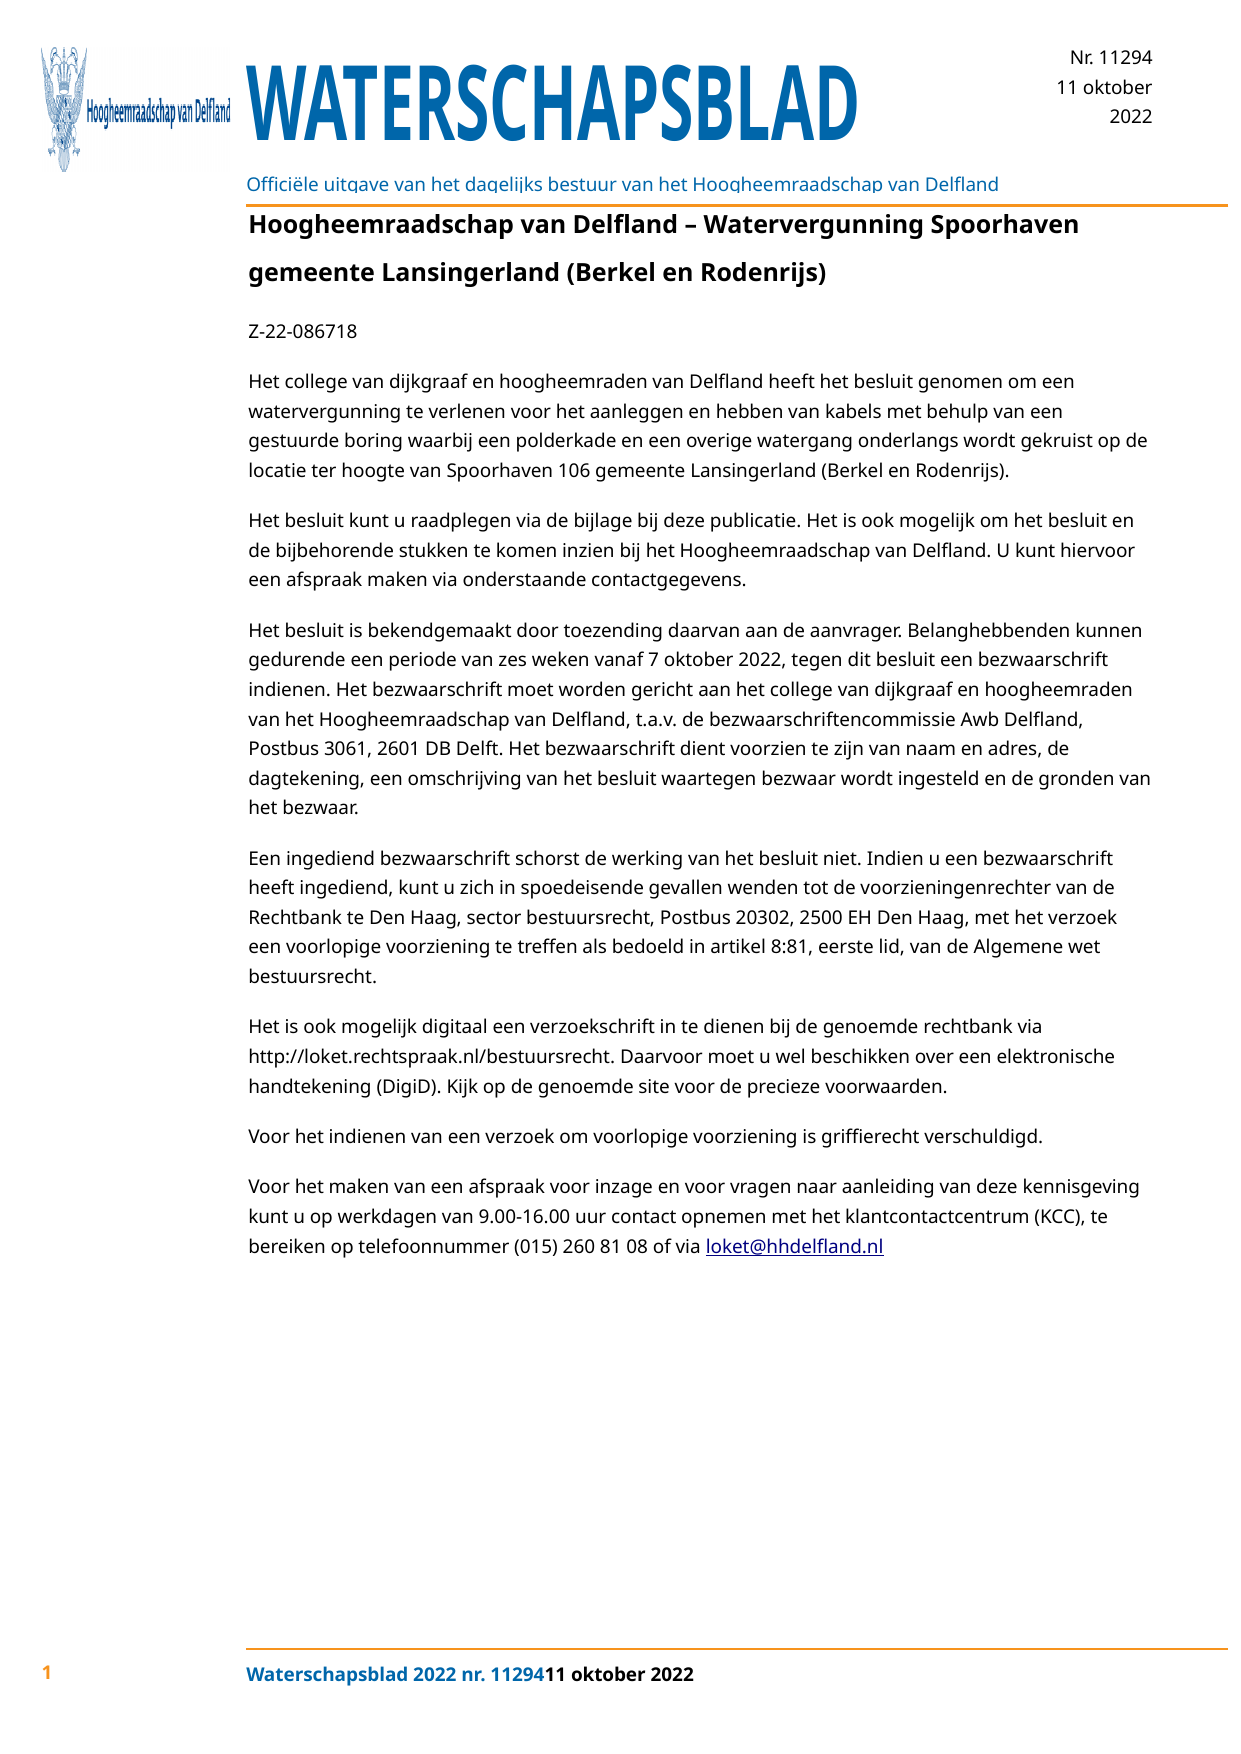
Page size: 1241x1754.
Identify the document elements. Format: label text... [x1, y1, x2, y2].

text Een ingediend bezwaarschrift schorst de werking van het besluit niet. Indien u een bezwaarschrift heeft ingediend, kunt u zich in spoedeisende gevallen wenden tot de voorzieningenrechter van de Rechtbank te Den Haag, sector bestuursrecht, Postbus 20302, 2500 EH Den Haag, met het verzoek een voorlopige voorziening te treffen als bedoeld in artikel 8:81, eerste lid, van de Algemene wet bestuursrecht. [248, 845, 1152, 989]
text Z-22-086718 [248, 318, 1152, 344]
text Het is ook mogelijk digitaal een verzoekschrift in te dienen bij de genoemde rechtbank via http://loket.rechtspraak.nl/bestuursrecht. Daarvoor moet u wel beschikken over een elektronische handtekening (DigiD). Kijk op de genoemde site voor de precieze voorwaarden. [248, 1014, 1152, 1099]
text Voor het indienen van een verzoek om voorlopige voorziening is griffierecht verschuldigd. [248, 1123, 1152, 1149]
picture [41, 47, 231, 172]
text Voor het maken van een afspraak voor inzage en voor vragen naar aanleiding van deze kennisgeving kunt u op werkdagen van 9.00-16.00 uur contact opnemen met het klantcontactcentrum (KCC), te bereiken op telefoonnummer (015) 260 81 08 of via loket@hhdelfland.nl [248, 1174, 1152, 1259]
text Het besluit is bekendgemaakt door toezending daarvan aan de aanvrager. Belanghebbenden kunnen gedurende een periode van zes weken vanaf 7 oktober 2022, tegen dit besluit een bezwaarschrift indienen. Het bezwaarschrift moet worden gericht aan het college van dijkgraaf en hoogheemraden van het Hoogheemraadschap van Delfland, t.a.v. de bezwaarschriftencommissie Awb Delfland, Postbus 3061, 2601 DB Delft. Het bezwaarschrift dient voorzien te zijn van naam en adres, de dagtekening, een omschrijving van het besluit waartegen bezwaar wordt ingesteld en de gronden van het bezwaar. [248, 617, 1152, 820]
text Het besluit kunt u raadplegen via de bijlage bij deze publicatie. Het is ook mogelijk om het besluit en de bijbehorende stukken te komen inzien bij het Hoogheemraadschap van Delfland. U kunt hiervoor een afspraak maken via onderstaande contactgegevens. [248, 507, 1152, 592]
text Het college van dijkgraaf en hoogheemraden van Delfland heeft het besluit genomen om een watervergunning te verlenen voor het aanleggen en hebben van kabels met behulp van een gestuurde boring waarbij een polderkade en een overige watergang onderlangs wordt gekruist op de locatie ter hoogte van Spoorhaven 106 gemeente Lansingerland (Berkel en Rodenrijs). [248, 368, 1152, 483]
text Hoogheemraadschap van Delfland – Watervergunning Spoorhaven gemeente Lansingerland (Berkel en Rodenrijs) [248, 207, 1152, 288]
